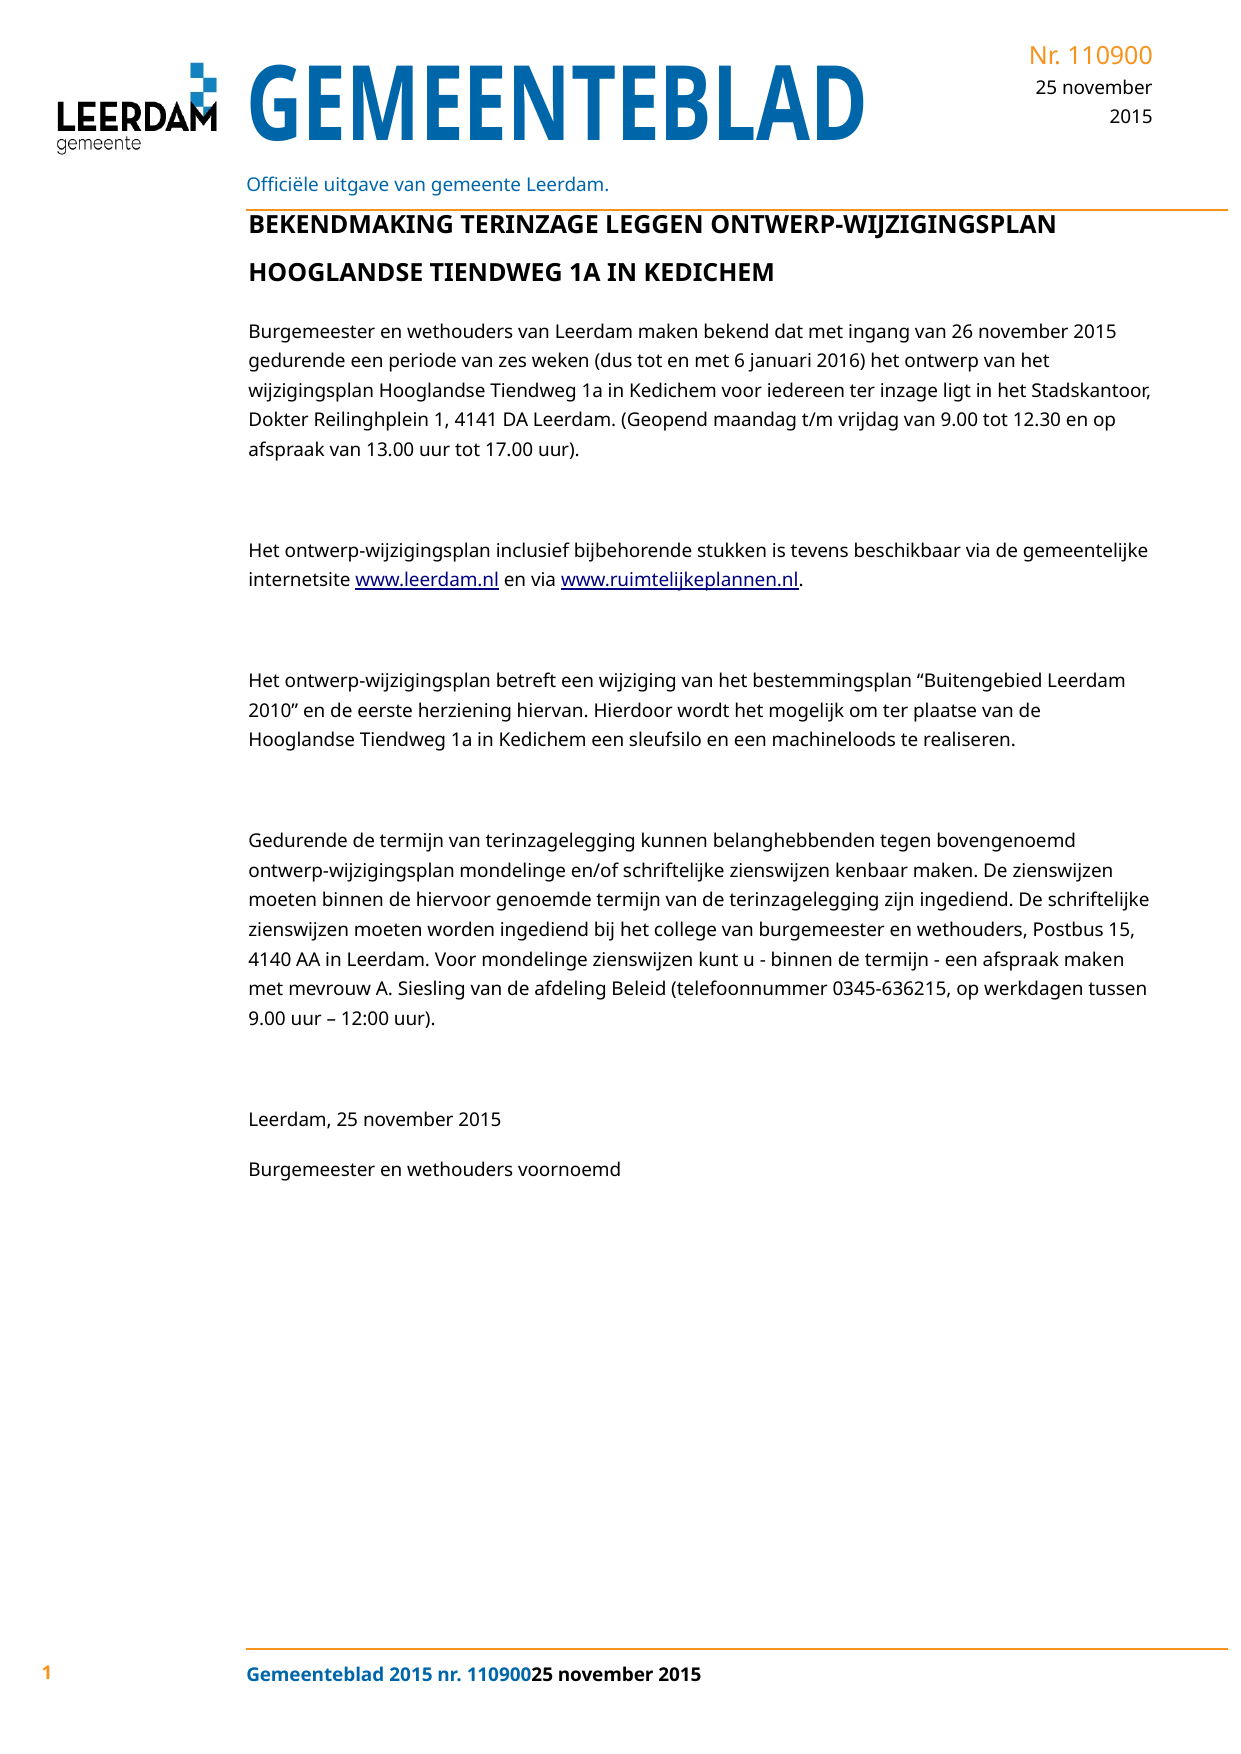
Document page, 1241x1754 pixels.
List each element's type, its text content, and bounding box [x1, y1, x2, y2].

text Het ontwerp-wijzigingsplan inclusief bijbehorende stukken is tevens beschikbaar via de gemeentelijke internetsite www.leerdam.nl en via www.ruimtelijkeplannen.nl. [248, 537, 1152, 592]
text Leerdam, 25 november 2015 [248, 1106, 1152, 1132]
text Gedurende de termijn van terinzagelegging kunnen belanghebbenden tegen bovengenoemd ontwerp-wijzigingsplan mondelinge en/of schriftelijke zienswijzen kenbaar maken. De zienswijzen moeten binnen de hiervoor genoemde termijn van de terinzagelegging zijn ingediend. De schriftelijke zienswijzen moeten worden ingediend bij het college van burgemeester en wethouders, Postbus 15, 4140 AA in Leerdam. Voor mondelinge zienswijzen kunt u - binnen de termijn - een afspraak maken met mevrouw A. Siesling van de afdeling Beleid (telefoonnummer 0345-636215, op werkdagen tussen 9.00 uur – 12:00 uur). [248, 827, 1152, 1031]
text Burgemeester en wethouders van Leerdam maken bekend dat met ingang van 26 november 2015 gedurende een periode van zes weken (dus tot en met 6 januari 2016) het ontwerp van het wijzigingsplan Hooglandse Tiendweg 1a in Kedichem voor iedereen ter inzage ligt in het Stadskantoor, Dokter Reilinghplein 1, 4141 DA Leerdam. (Geopend maandag t/m vrijdag van 9.00 tot 12.30 en op afspraak van 13.00 uur tot 17.00 uur). [248, 318, 1152, 462]
text Burgemeester en wethouders voornoemd [248, 1156, 1152, 1182]
picture [41, 47, 231, 172]
text Het ontwerp-wijzigingsplan betreft een wijziging van het bestemmingsplan “Buitengebied Leerdam 2010” en de eerste herziening hiervan. Hierdoor wordt het mogelijk om ter plaatse van de Hooglandse Tiendweg 1a in Kedichem een sleufsilo en een machineloods te realiseren. [248, 667, 1152, 752]
text BEKENDMAKING TERINZAGE LEGGEN ONTWERP-WIJZIGINGSPLAN HOOGLANDSE TIENDWEG 1A IN KEDICHEM [248, 211, 1152, 288]
